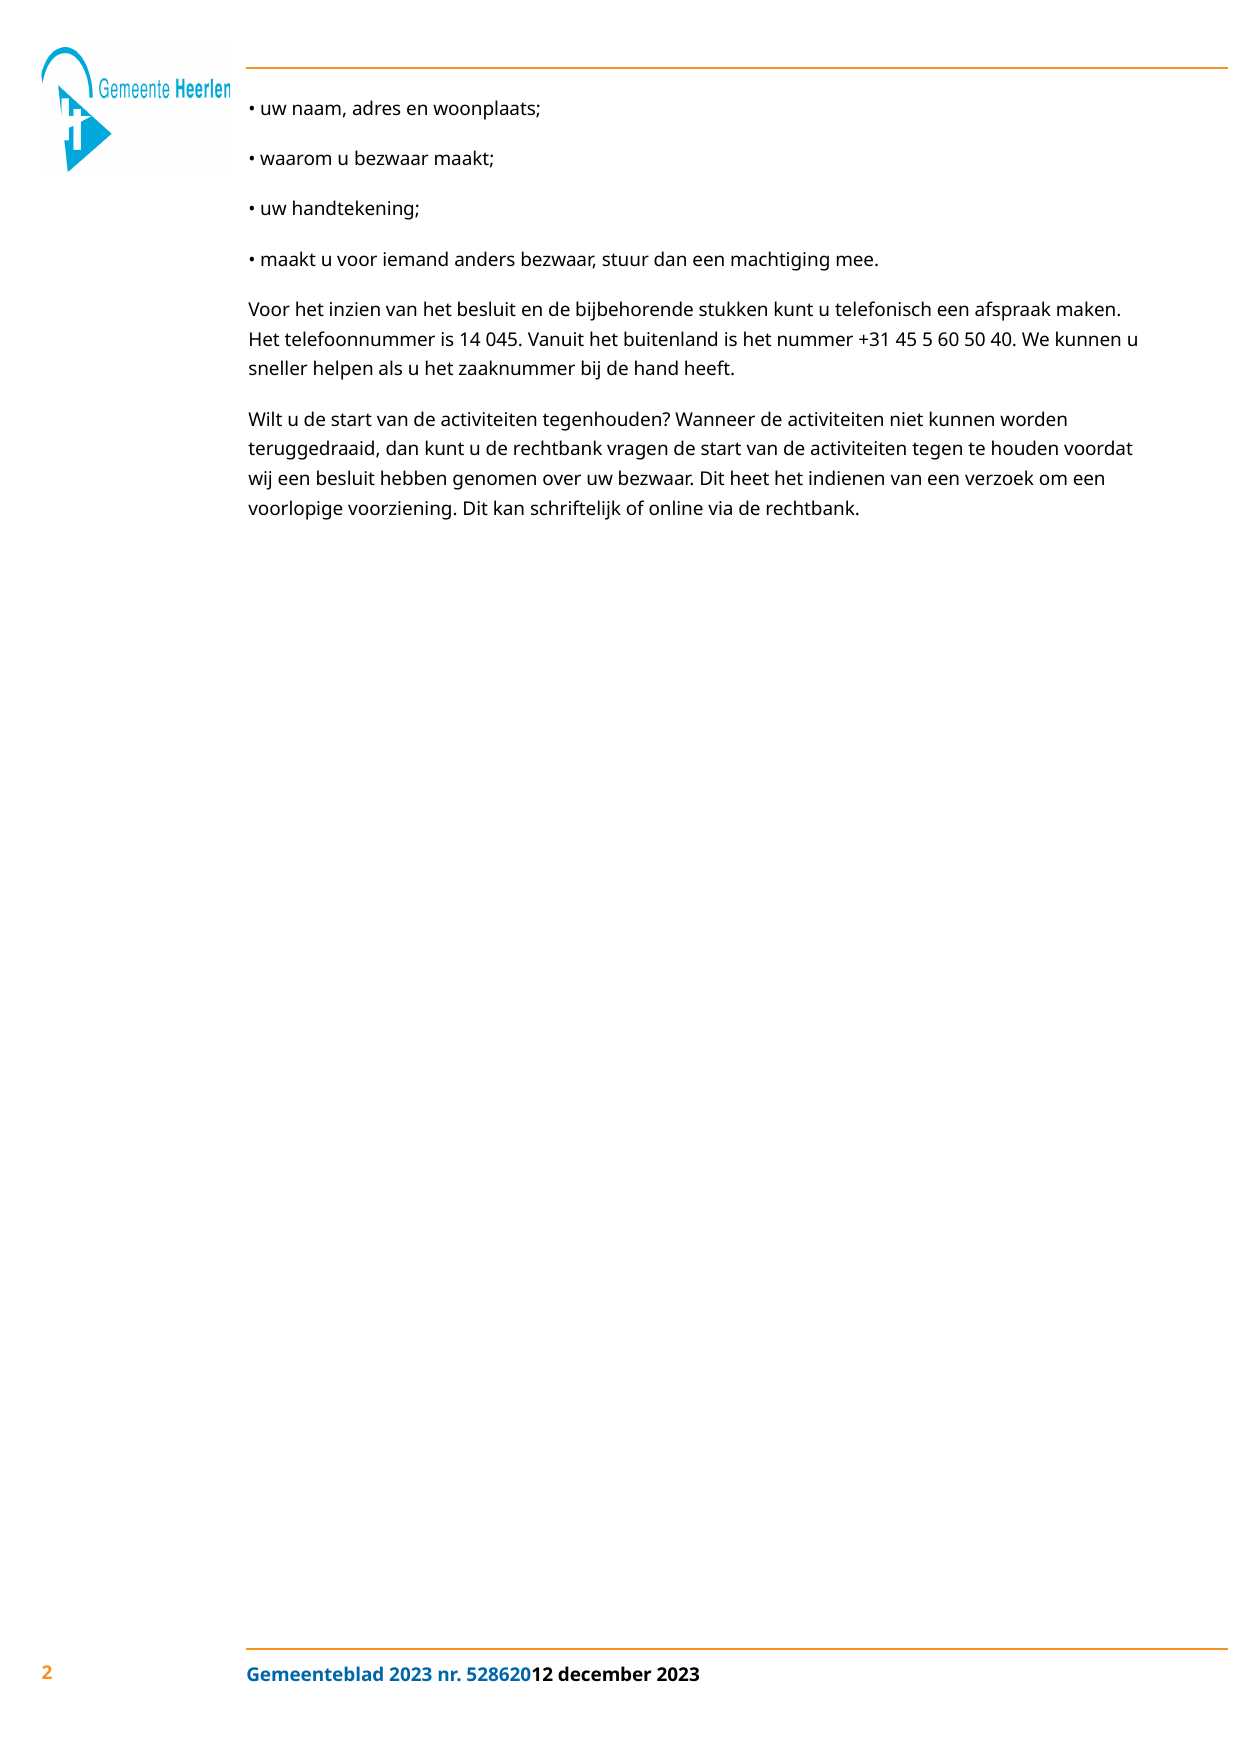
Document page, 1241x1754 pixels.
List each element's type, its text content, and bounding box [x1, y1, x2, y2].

text • uw naam, adres en woonplaats; [248, 95, 1152, 121]
picture [41, 47, 59, 70]
text Voor het inzien van het besluit en de bijbehorende stukken kunt u telefonisch een afspraak maken. Het telefoonnummer is 14 045. Vanuit het buitenland is het nummer +31 45 5 60 50 40. We kunnen u sneller helpen als u het zaaknummer bij de hand heeft. [248, 296, 1152, 381]
text • waarom u bezwaar maakt; [248, 145, 1152, 171]
text • maakt u voor iemand anders bezwaar, stuur dan een machtiging mee. [248, 246, 1152, 272]
picture [41, 47, 231, 172]
text Wilt u de start van de activiteiten tegenhouden? Wanneer de activiteiten niet kunnen worden teruggedraaid, dan kunt u de rechtbank vragen de start van de activiteiten tegen te houden voordat wij een besluit hebben genomen over uw bezwaar. Dit heet het indienen van een verzoek om een voorlopige voorziening. Dit kan schriftelijk of online via de rechtbank. [248, 406, 1152, 521]
text • uw handtekening; [248, 196, 1152, 221]
